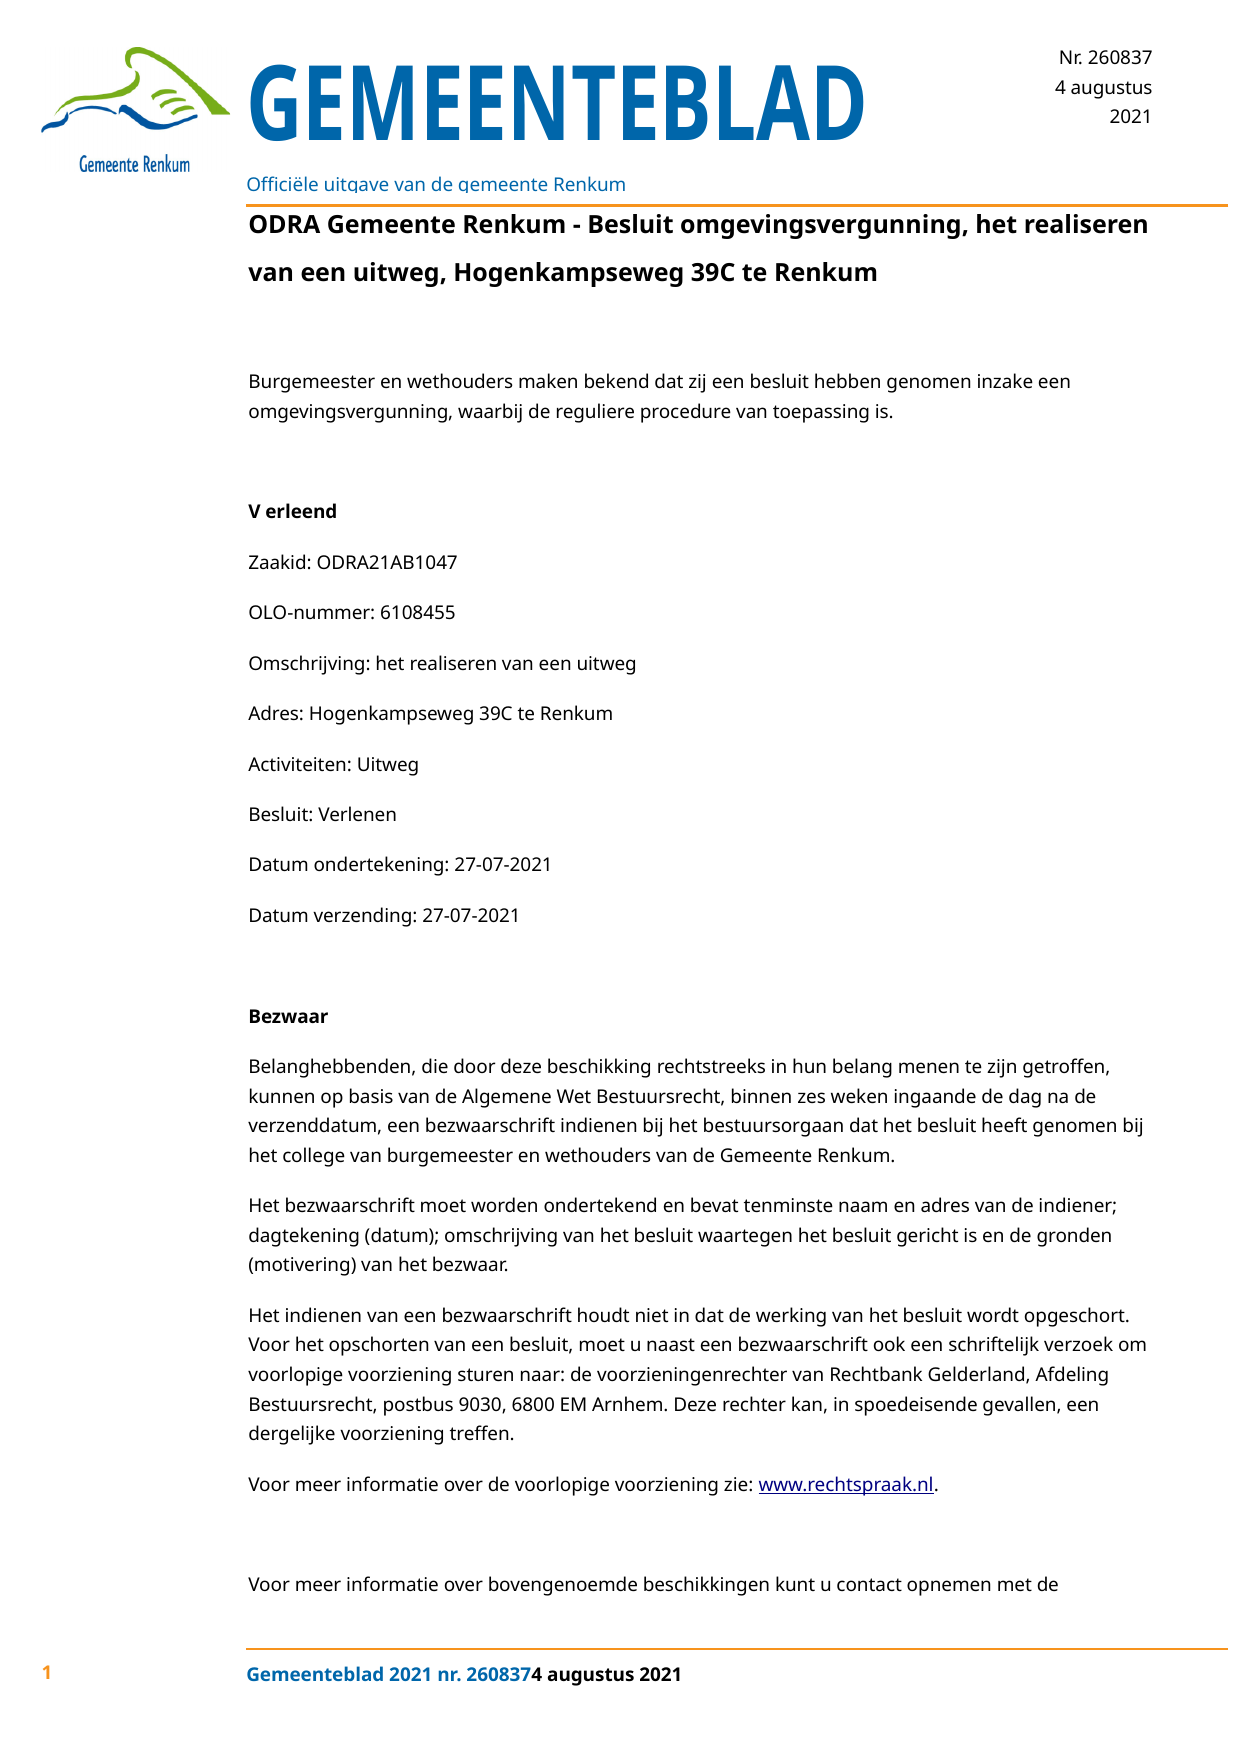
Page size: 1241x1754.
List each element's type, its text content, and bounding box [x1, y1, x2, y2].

text Datum ondertekening: 27-07-2021 [248, 852, 1152, 877]
text OLO-nummer: 6108455 [248, 599, 1152, 625]
text Activiteiten: Uitweg [248, 751, 1152, 777]
text Datum verzending: 27-07-2021 [248, 902, 1152, 928]
text Voor meer informatie over de voorlopige voorziening zie: www.rechtspraak.nl. [248, 1471, 1152, 1497]
text Voor meer informatie over bovengenoemde beschikkingen kunt u contact opnemen met de [248, 1572, 1152, 1597]
text Bezwaar [248, 1003, 1152, 1029]
text Zaakid: ODRA21AB1047 [248, 549, 1152, 575]
text Omschrijving: het realiseren van een uitweg [248, 650, 1152, 676]
text Burgemeester en wethouders maken bekend dat zij een besluit hebben genomen inzake een omgevingsvergunning, waarbij de reguliere procedure van toepassing is. [248, 368, 1152, 424]
text Het bezwaarschrift moet worden ondertekend en bevat tenminste naam en adres van de indiener; dagtekening (datum); omschrijving van het besluit waartegen het besluit gericht is en de gronden (motivering) van het bezwaar. [248, 1192, 1152, 1277]
text Belanghebbenden, die door deze beschikking rechtstreeks in hun belang menen te zijn getroffen, kunnen op basis van de Algemene Wet Bestuursrecht, binnen zes weken ingaande de dag na de verzenddatum, een bezwaarschrift indienen bij het bestuursorgaan dat het besluit heeft genomen bij het college van burgemeester en wethouders van de Gemeente Renkum. [248, 1053, 1152, 1168]
picture [41, 47, 231, 172]
text Besluit: Verlenen [248, 801, 1152, 827]
text ODRA Gemeente Renkum - Besluit omgevingsvergunning, het realiseren van een uitweg, Hogenkampseweg 39C te Renkum [248, 207, 1152, 288]
text V erleend [248, 499, 1152, 524]
text Adres: Hogenkampseweg 39C te Renkum [248, 700, 1152, 726]
text Het indienen van een bezwaarschrift houdt niet in dat de werking van het besluit wordt opgeschort. Voor het opschorten van een besluit, moet u naast een bezwaarschrift ook een schriftelijk verzoek om voorlopige voorziening sturen naar: de voorzieningenrechter van Rechtbank Gelderland, Afdeling Bestuursrecht, postbus 9030, 6800 EM Arnhem. Deze rechter kan, in spoedeisende gevallen, een dergelijke voorziening treffen. [248, 1302, 1152, 1446]
